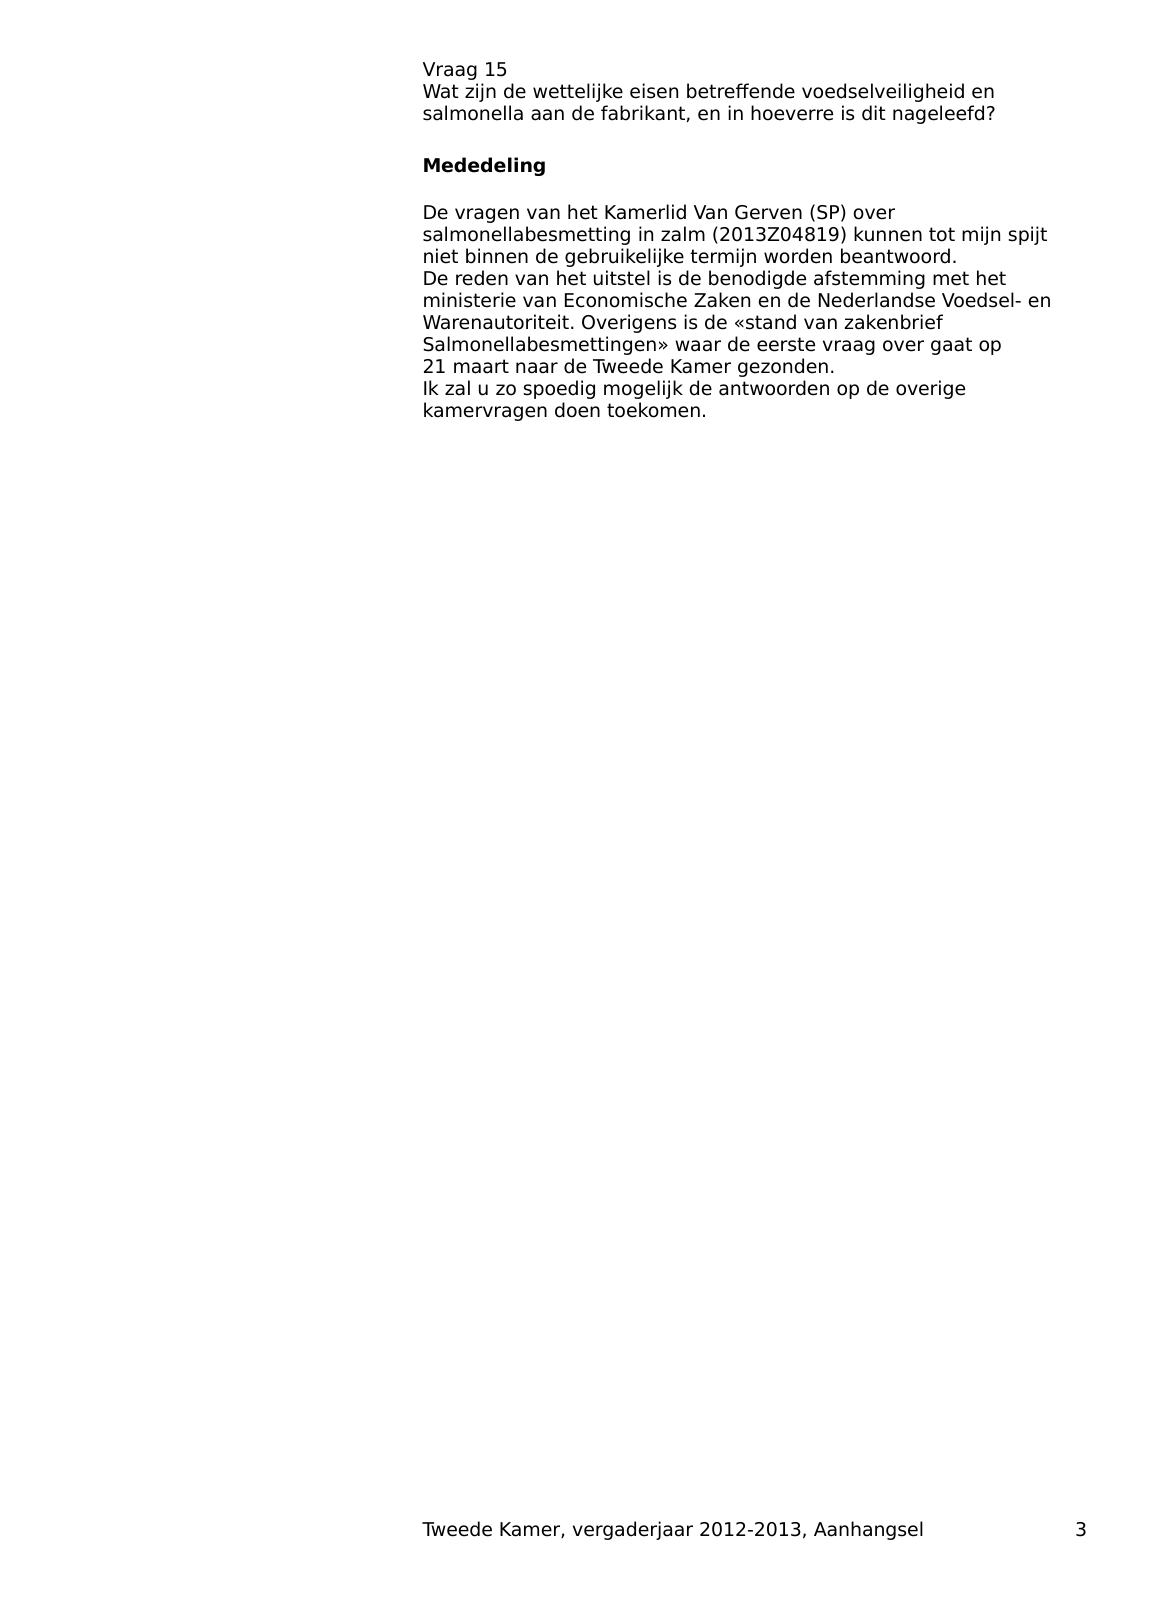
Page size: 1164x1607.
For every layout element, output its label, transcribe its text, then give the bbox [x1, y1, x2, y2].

subtitle Mededeling [422, 155, 1087, 177]
text Ik zal u zo spoedig mogelijk de antwoorden op de overige kamervragen doen toekomen. [422, 378, 1087, 422]
text De vragen van het Kamerlid Van Gerven (SP) over salmonellabesmetting in zalm (2013Z04819) kunnen tot mijn spijt niet binnen de gebruikelijke termijn worden beantwoord. [422, 202, 1087, 268]
text Vraag 15 [422, 59, 1087, 81]
text Wat zijn de wettelijke eisen betreffende voedselveiligheid en salmonella aan de fabrikant, en in hoeverre is dit nageleefd? [422, 81, 1087, 125]
text De reden van het uitstel is de benodigde afstemming met het ministerie van Economische Zaken en de Nederlandse Voedsel- en Warenautoriteit. Overigens is de «stand van zakenbrief Salmonellabesmettingen» waar de eerste vraag over gaat op 21 maart naar de Tweede Kamer gezonden. [422, 268, 1087, 378]
